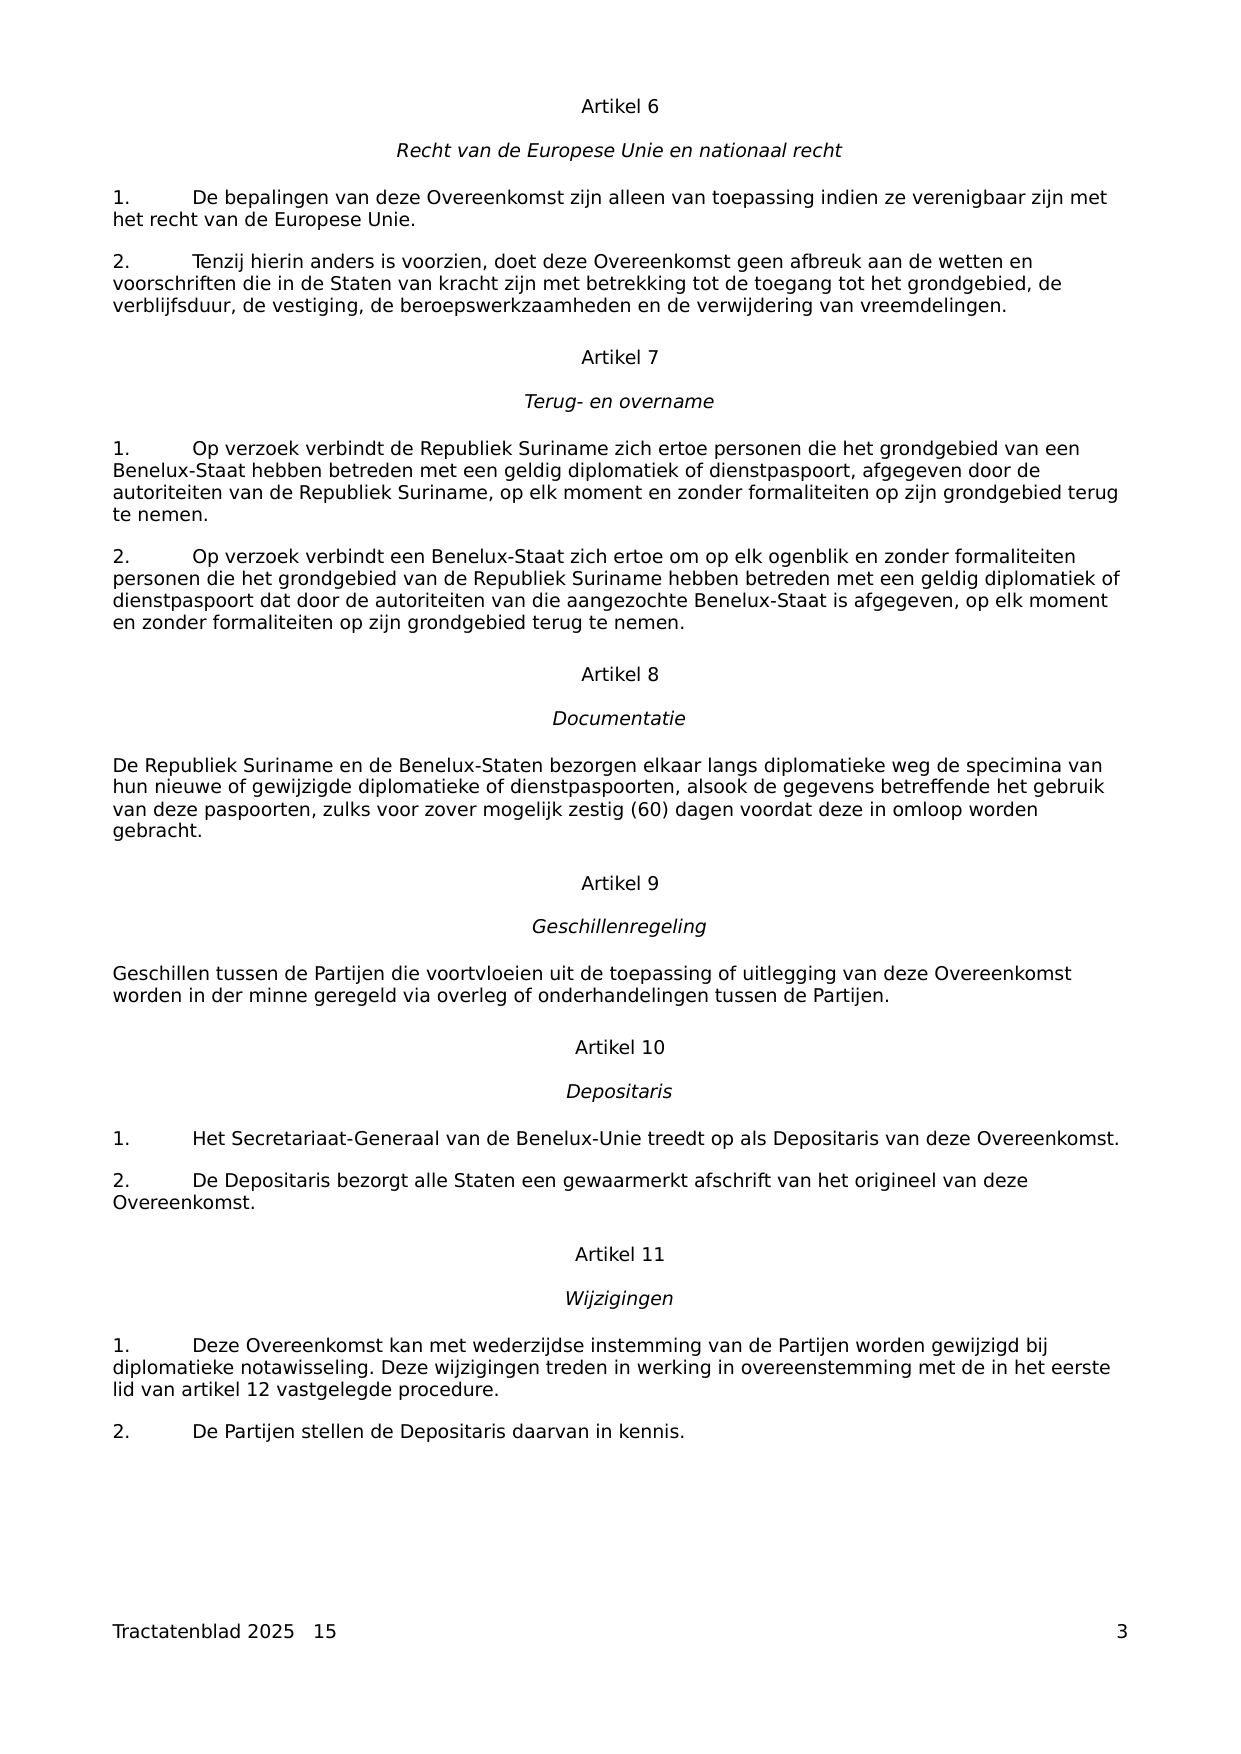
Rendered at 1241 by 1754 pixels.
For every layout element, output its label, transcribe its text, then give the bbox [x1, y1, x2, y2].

subtitle Artikel 7 Terug- en overname [112, 347, 1128, 413]
subtitle Artikel 11 Wijzigingen [112, 1244, 1128, 1310]
text Geschillen tussen de Partijen die voortvloeien uit de toepassing of uitlegging van deze Overeenkomst worden in der minne geregeld via overleg of onderhandelingen tussen de Partijen. [112, 963, 1128, 1007]
subtitle Artikel 9 Geschillenregeling [112, 872, 1128, 938]
subtitle Artikel 6 Recht van de Europese Unie en nationaal recht [112, 96, 1128, 162]
subtitle Artikel 10 Depositaris [112, 1037, 1128, 1103]
text 1. Het Secretariaat-Generaal van de Benelux-Unie treedt op als Depositaris van deze Overeenkomst. [112, 1128, 1128, 1150]
text 2. Op verzoek verbindt een Benelux-Staat zich ertoe om op elk ogenblik en zonder formaliteiten personen die het grondgebied van de Republiek Suriname hebben betreden met een geldig diplomatiek of dienstpaspoort dat door de autoriteiten van die aangezochte Benelux-Staat is afgegeven, op elk moment en zonder formaliteiten op zijn grondgebied terug te nemen. [112, 546, 1128, 633]
text 1. De bepalingen van deze Overeenkomst zijn alleen van toepassing indien ze verenigbaar zijn met het recht van de Europese Unie. [112, 187, 1128, 231]
text 2. Tenzij hierin anders is voorzien, doet deze Overeenkomst geen afbreuk aan de wetten en voorschriften die in de Staten van kracht zijn met betrekking tot de toegang tot het grondgebied, de verblijfsduur, de vestiging, de beroepswerkzaamheden en de verwijdering van vreemdelingen. [112, 251, 1128, 317]
text De Republiek Suriname en de Benelux-Staten bezorgen elkaar langs diplomatieke weg de specimina van hun nieuwe of gewijzigde diplomatieke of dienstpaspoorten, alsook de gegevens betreffende het gebruik van deze paspoorten, zulks voor zover mogelijk zestig (60) dagen voordat deze in omloop worden gebracht. [112, 754, 1128, 842]
text 2. De Depositaris bezorgt alle Staten een gewaarmerkt afschrift van het origineel van deze Overeenkomst. [112, 1170, 1128, 1214]
text 2. De Partijen stellen de Depositaris daarvan in kennis. [112, 1421, 1128, 1443]
text 1. Deze Overeenkomst kan met wederzijdse instemming van de Partijen worden gewijzigd bij diplomatieke notawisseling. Deze wijzigingen treden in werking in overeenstemming met de in het eerste lid van artikel 12 vastgelegde procedure. [112, 1335, 1128, 1401]
subtitle Artikel 8 Documentatie [112, 663, 1128, 729]
text 1. Op verzoek verbindt de Republiek Suriname zich ertoe personen die het grondgebied van een Benelux-Staat hebben betreden met een geldig diplomatiek of dienstpaspoort, afgegeven door de autoriteiten van de Republiek Suriname, op elk moment en zonder formaliteiten op zijn grondgebied terug te nemen. [112, 438, 1128, 526]
